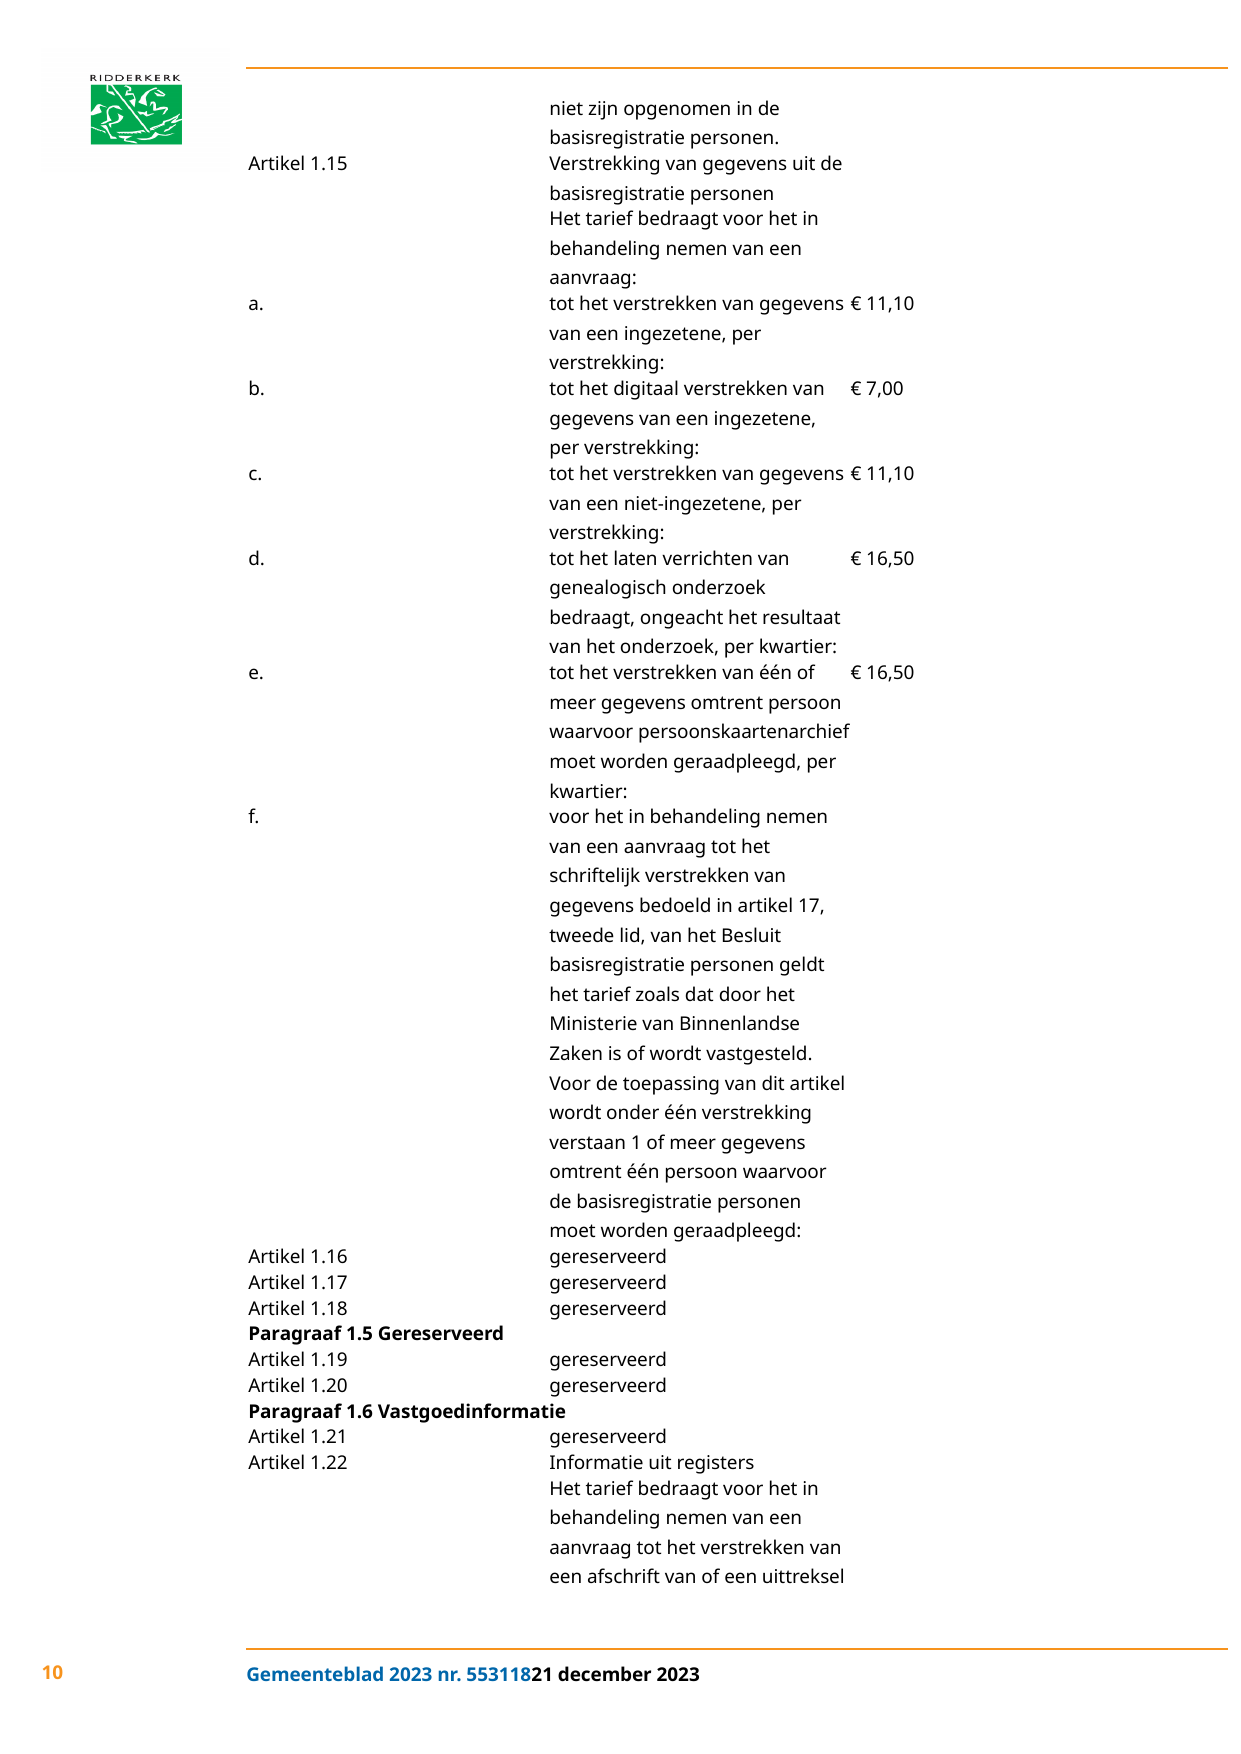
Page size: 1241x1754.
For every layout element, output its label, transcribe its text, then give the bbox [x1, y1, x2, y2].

table_cell Het tarief bedraagt voor het in behandeling nemen van een aanvraag tot het verstrekken van een afschrift van of een uittreksel [549, 1475, 850, 1589]
table_cell [850, 1295, 1152, 1321]
table_cell [850, 150, 1152, 205]
table_cell [850, 804, 1152, 1243]
table_cell f. [248, 804, 549, 1243]
table_cell tot het laten verrichten van genealogisch onderzoek bedraagt, ongeacht het resultaat van het onderzoek, per kwartier: [549, 545, 850, 659]
table_cell € 16,50 [850, 660, 1152, 803]
table_cell € 11,10 [850, 460, 1152, 545]
table_cell Paragraaf 1.5 Gereserveerd [248, 1321, 850, 1346]
table_cell [850, 1244, 1152, 1269]
table_cell Artikel 1.15 [248, 150, 549, 205]
table_cell Artikel 1.21 [248, 1424, 549, 1449]
table_cell [850, 205, 1152, 290]
table_cell tot het digitaal verstrekken van gegevens van een ingezetene, per verstrekking: [549, 375, 850, 460]
table_cell [248, 205, 549, 290]
table_cell gereserveerd [549, 1372, 850, 1398]
table_cell € 16,50 [850, 545, 1152, 659]
table_cell d. [248, 545, 549, 659]
table_cell gereserveerd [549, 1295, 850, 1321]
table_cell gereserveerd [549, 1346, 850, 1372]
table_cell a. [248, 290, 549, 375]
table_cell c. [248, 460, 549, 545]
table_cell [850, 1475, 1152, 1589]
table_cell e. [248, 660, 549, 803]
table_cell tot het verstrekken van gegevens van een ingezetene, per verstrekking: [549, 290, 850, 375]
table_cell [850, 95, 1152, 150]
table_cell Artikel 1.22 [248, 1449, 549, 1475]
table_cell Artikel 1.18 [248, 1295, 549, 1321]
table_cell € 11,10 [850, 290, 1152, 375]
table_cell [850, 1372, 1152, 1398]
table_cell [850, 1424, 1152, 1449]
table_cell tot het verstrekken van één of meer gegevens omtrent persoon waarvoor persoonskaartenarchief moet worden geraadpleegd, per kwartier: [549, 660, 850, 803]
table_cell € 7,00 [850, 375, 1152, 460]
picture [41, 47, 231, 172]
table_cell Artikel 1.17 [248, 1269, 549, 1295]
table_cell Informatie uit registers [549, 1449, 850, 1475]
table_cell b. [248, 375, 549, 460]
table_cell Artikel 1.19 [248, 1346, 549, 1372]
table_cell gereserveerd [549, 1244, 850, 1269]
table_cell Verstrekking van gegevens uit de basisregistratie personen [549, 150, 850, 205]
table_cell niet zijn opgenomen in de basisregistratie personen. [549, 95, 850, 150]
table_cell Paragraaf 1.6 Vastgoedinformatie [248, 1398, 850, 1423]
table_cell [248, 95, 549, 150]
table_cell tot het verstrekken van gegevens van een niet-ingezetene, per verstrekking: [549, 460, 850, 545]
table_cell gereserveerd [549, 1424, 850, 1449]
table_cell voor het in behandeling nemen van een aanvraag tot het schriftelijk verstrekken van gegevens bedoeld in artikel 17, tweede lid, van het Besluit basisregistratie personen geldt het tarief zoals dat door het Ministerie van Binnenlandse Zaken is of wordt vastgesteld. Voor de toepassing van dit artikel wordt onder één verstrekking verstaan 1 of meer gegevens omtrent één persoon waarvoor de basisregistratie personen moet worden geraadpleegd: [549, 804, 850, 1243]
table_cell Artikel 1.16 [248, 1244, 549, 1269]
table_cell [850, 1449, 1152, 1475]
table_cell [850, 1398, 1152, 1423]
table_cell [850, 1269, 1152, 1295]
table_cell gereserveerd [549, 1269, 850, 1295]
table_cell [850, 1346, 1152, 1372]
table_cell Artikel 1.20 [248, 1372, 549, 1398]
table_cell [248, 1475, 549, 1589]
table_cell Het tarief bedraagt voor het in behandeling nemen van een aanvraag: [549, 205, 850, 290]
table_cell [850, 1321, 1152, 1346]
